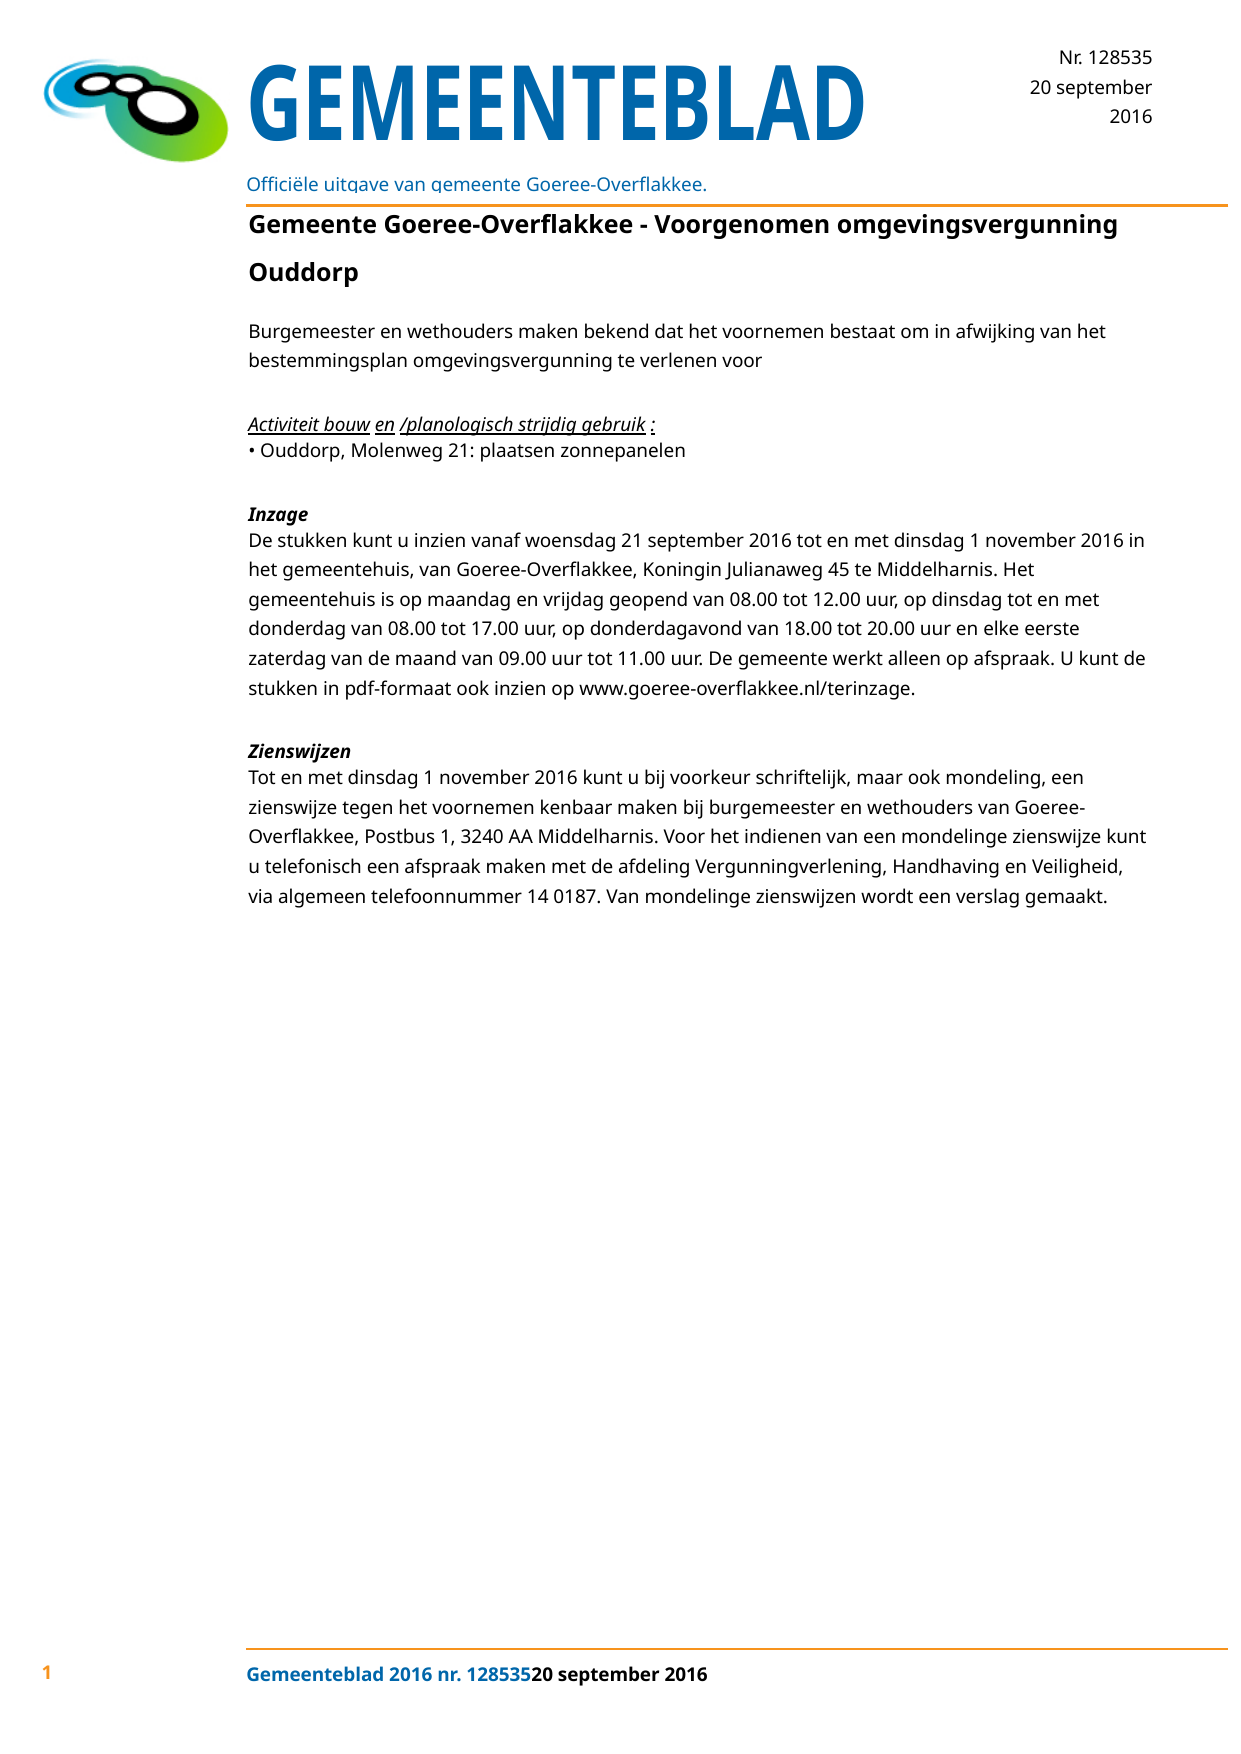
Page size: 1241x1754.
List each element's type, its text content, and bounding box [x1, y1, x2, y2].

text Activiteit bouw en /planologisch strijdig gebruik : [248, 411, 1152, 437]
text De stukken kunt u inzien vanaf woensdag 21 september 2016 tot en met dinsdag 1 november 2016 in het gemeentehuis, van Goeree-Overflakkee, Koningin Julianaweg 45 te Middelharnis. Het gemeentehuis is op maandag en vrijdag geopend van 08.00 tot 12.00 uur, op dinsdag tot en met donderdag van 08.00 tot 17.00 uur, op donderdagavond van 18.00 tot 20.00 uur en elke eerste zaterdag van de maand van 09.00 uur tot 11.00 uur. De gemeente werkt alleen op afspraak. U kunt de stukken in pdf-formaat ook inzien op www.goeree-overflakkee.nl/terinzage. [248, 527, 1152, 701]
text Tot en met dinsdag 1 november 2016 kunt u bij voorkeur schriftelijk, maar ook mondeling, een zienswijze tegen het voornemen kenbaar maken bij burgemeester en wethouders van Goeree-Overflakkee, Postbus 1, 3240 AA Middelharnis. Voor het indienen van een mondelinge zienswijze kunt u telefonisch een afspraak maken met de afdeling Vergunningverlening, Handhaving en Veiligheid, via algemeen telefoonnummer 14 0187. Van mondelinge zienswijzen wordt een verslag gemaakt. [248, 764, 1152, 908]
text Burgemeester en wethouders maken bekend dat het voornemen bestaat om in afwijking van het bestemmingsplan omgevingsvergunning te verlenen voor [248, 318, 1152, 373]
text Zienswijzen [248, 739, 1152, 764]
text • Ouddorp, Molenweg 21: plaatsen zonnepanelen [248, 437, 1152, 463]
text Inzage [248, 501, 1152, 527]
picture [41, 47, 231, 172]
text Gemeente Goeree-Overflakkee - Voorgenomen omgevingsvergunning Ouddorp [248, 207, 1152, 288]
